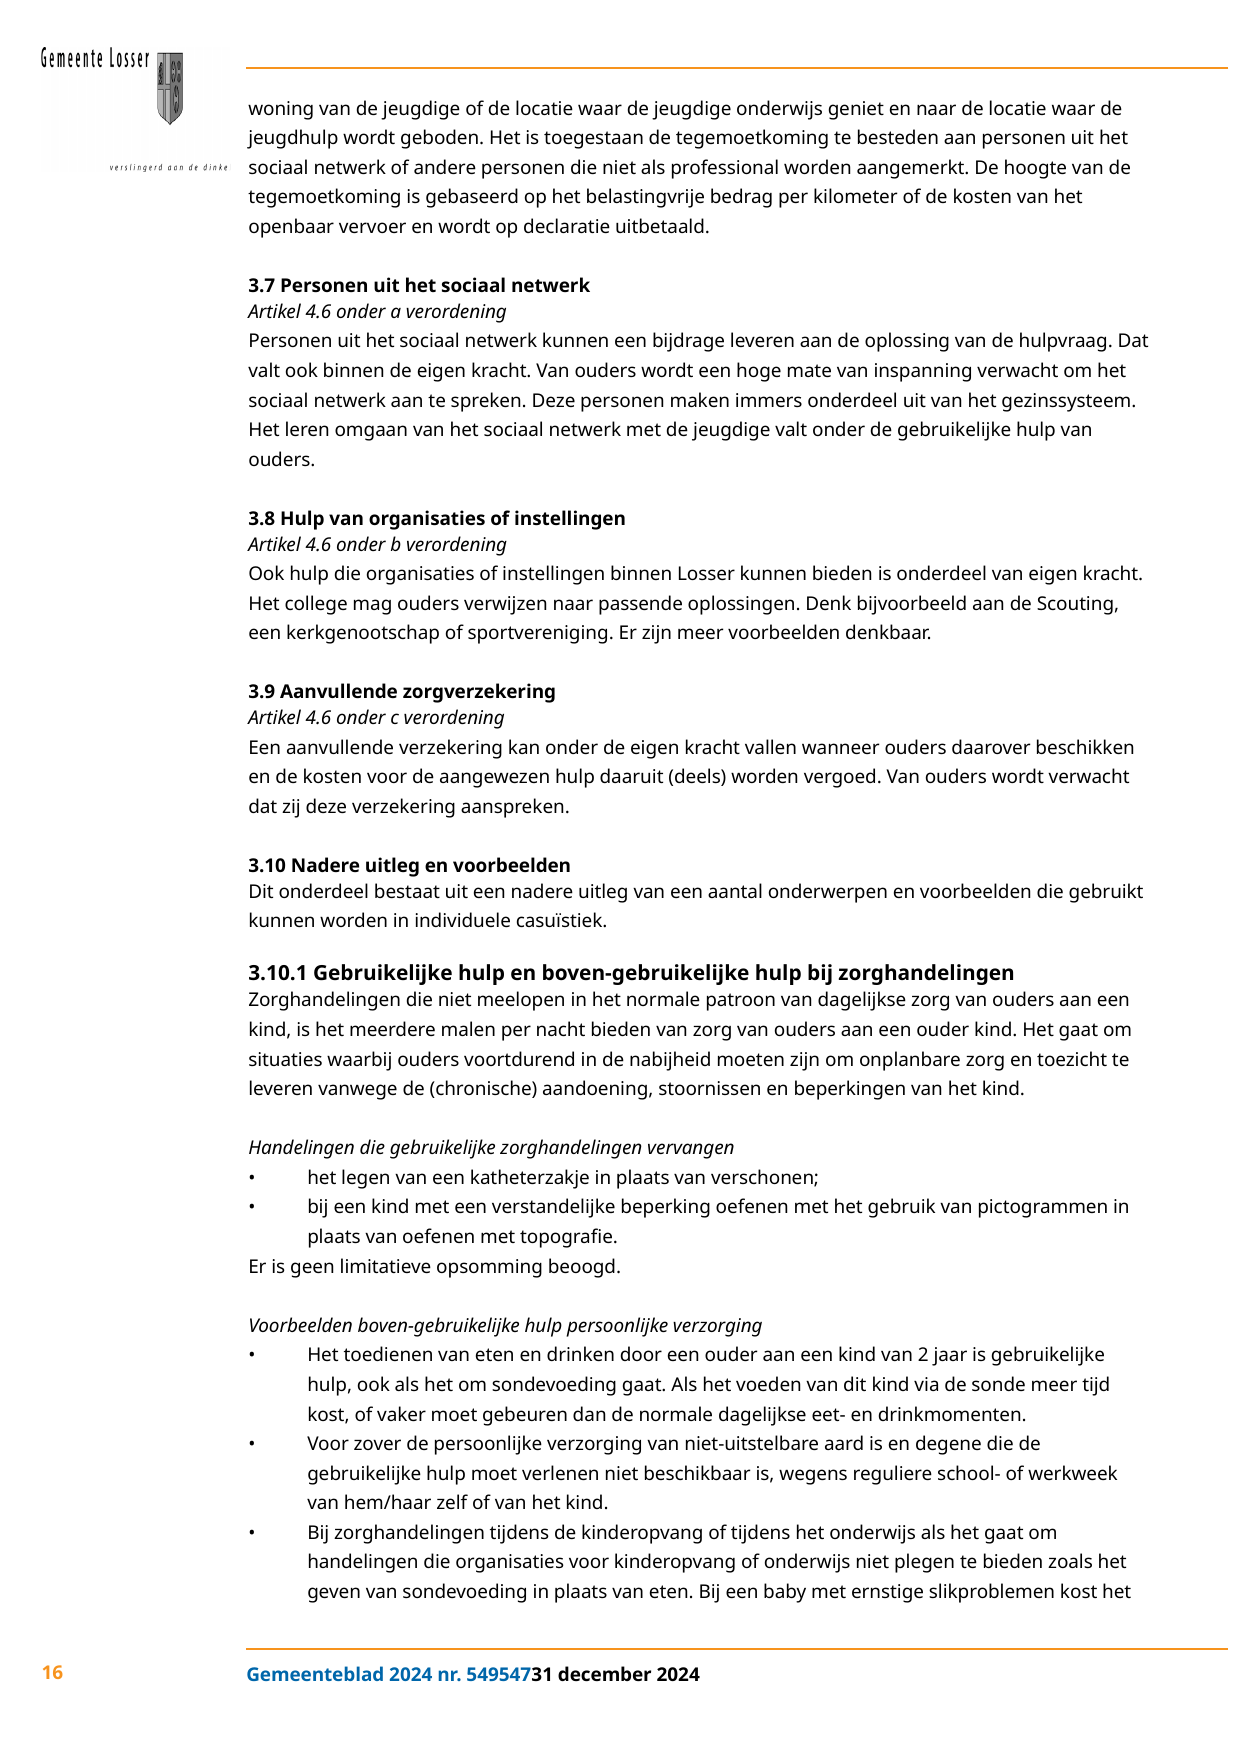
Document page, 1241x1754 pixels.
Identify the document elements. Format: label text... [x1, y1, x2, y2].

text Dit onderdeel bestaat uit een nadere uitleg van een aantal onderwerpen en voorbeelden die gebruikt kunnen worden in individuele casuïstiek. [248, 878, 1152, 933]
list Het toedienen van eten en drinken door een ouder aan een kind van 2 jaar is gebruikelijke hulp, ook als het om sondevoeding gaat. Als het voeden van dit kind via de sonde meer tijd kost, of vaker moet gebeuren dan de normale dagelijkse eet- en drinkmomenten. [248, 1342, 1152, 1426]
text 3.8 Hulp van organisaties of instellingen [248, 505, 1152, 531]
text Ook hulp die organisaties of instellingen binnen Losser kunnen bieden is onderdeel van eigen kracht. Het college mag ouders verwijzen naar passende oplossingen. Denk bijvoorbeeld aan de Scouting, een kerkgenootschap of sportvereniging. Er zijn meer voorbeelden denkbaar. [248, 560, 1152, 645]
list bij een kind met een verstandelijke beperking oefenen met het gebruik van pictogrammen in plaats van oefenen met topografie. [248, 1194, 1152, 1249]
text 3.9 Aanvullende zorgverzekering [248, 679, 1152, 704]
list Bij zorghandelingen tijdens de kinderopvang of tijdens het onderwijs als het gaat om handelingen die organisaties voor kinderopvang of onderwijs niet plegen te bieden zoals het geven van sondevoeding in plaats van eten. Bij een baby met ernstige slikproblemen kost het [248, 1519, 1152, 1604]
text woning van de jeugdige of de locatie waar de jeugdige onderwijs geniet en naar de locatie waar de jeugdhulp wordt geboden. Het is toegestaan de tegemoetkoming te besteden aan personen uit het sociaal netwerk of andere personen die niet als professional worden aangemerkt. De hoogte van de tegemoetkoming is gebaseerd op het belastingvrije bedrag per kilometer of de kosten van het openbaar vervoer en wordt op declaratie uitbetaald. [248, 95, 1152, 239]
picture [41, 47, 231, 172]
text 3.10.1 Gebruikelijke hulp en boven-gebruikelijke hulp bij zorghandelingen [248, 958, 1152, 987]
text Voorbeelden boven-gebruikelijke hulp persoonlijke verzorging [248, 1312, 1152, 1338]
text Artikel 4.6 onder b verordening [248, 531, 1152, 557]
text 3.10 Nadere uitleg en voorbeelden [248, 852, 1152, 878]
list het legen van een katheterzakje in plaats van verschonen; [248, 1164, 1152, 1190]
text 3.7 Personen uit het sociaal netwerk [248, 272, 1152, 298]
text Handelingen die gebruikelijke zorghandelingen vervangen [248, 1134, 1152, 1160]
text Artikel 4.6 onder a verordening [248, 298, 1152, 324]
text Artikel 4.6 onder c verordening [248, 704, 1152, 730]
text Een aanvullende verzekering kan onder de eigen kracht vallen wanneer ouders daarover beschikken en de kosten voor de aangewezen hulp daaruit (deels) worden vergoed. Van ouders wordt verwacht dat zij deze verzekering aanspreken. [248, 734, 1152, 819]
text Personen uit het sociaal netwerk kunnen een bijdrage leveren aan de oplossing van de hulpvraag. Dat valt ook binnen de eigen kracht. Van ouders wordt een hoge mate van inspanning verwacht om het sociaal netwerk aan te spreken. Deze personen maken immers onderdeel uit van het gezinssysteem. [248, 328, 1152, 412]
text Zorghandelingen die niet meelopen in het normale patroon van dagelijkse zorg van ouders aan een kind, is het meerdere malen per nacht bieden van zorg van ouders aan een ouder kind. Het gaat om situaties waarbij ouders voortdurend in de nabijheid moeten zijn om onplanbare zorg en toezicht te leveren vanwege de (chronische) aandoening, stoornissen en beperkingen van het kind. [248, 987, 1152, 1101]
text Het leren omgaan van het sociaal netwerk met de jeugdige valt onder de gebruikelijke hulp van ouders. [248, 416, 1152, 472]
list Voor zover de persoonlijke verzorging van niet-uitstelbare aard is en degene die de gebruikelijke hulp moet verlenen niet beschikbaar is, wegens reguliere school- of werkweek van hem/haar zelf of van het kind. [248, 1430, 1152, 1515]
text Er is geen limitatieve opsomming beoogd. [248, 1253, 1152, 1278]
